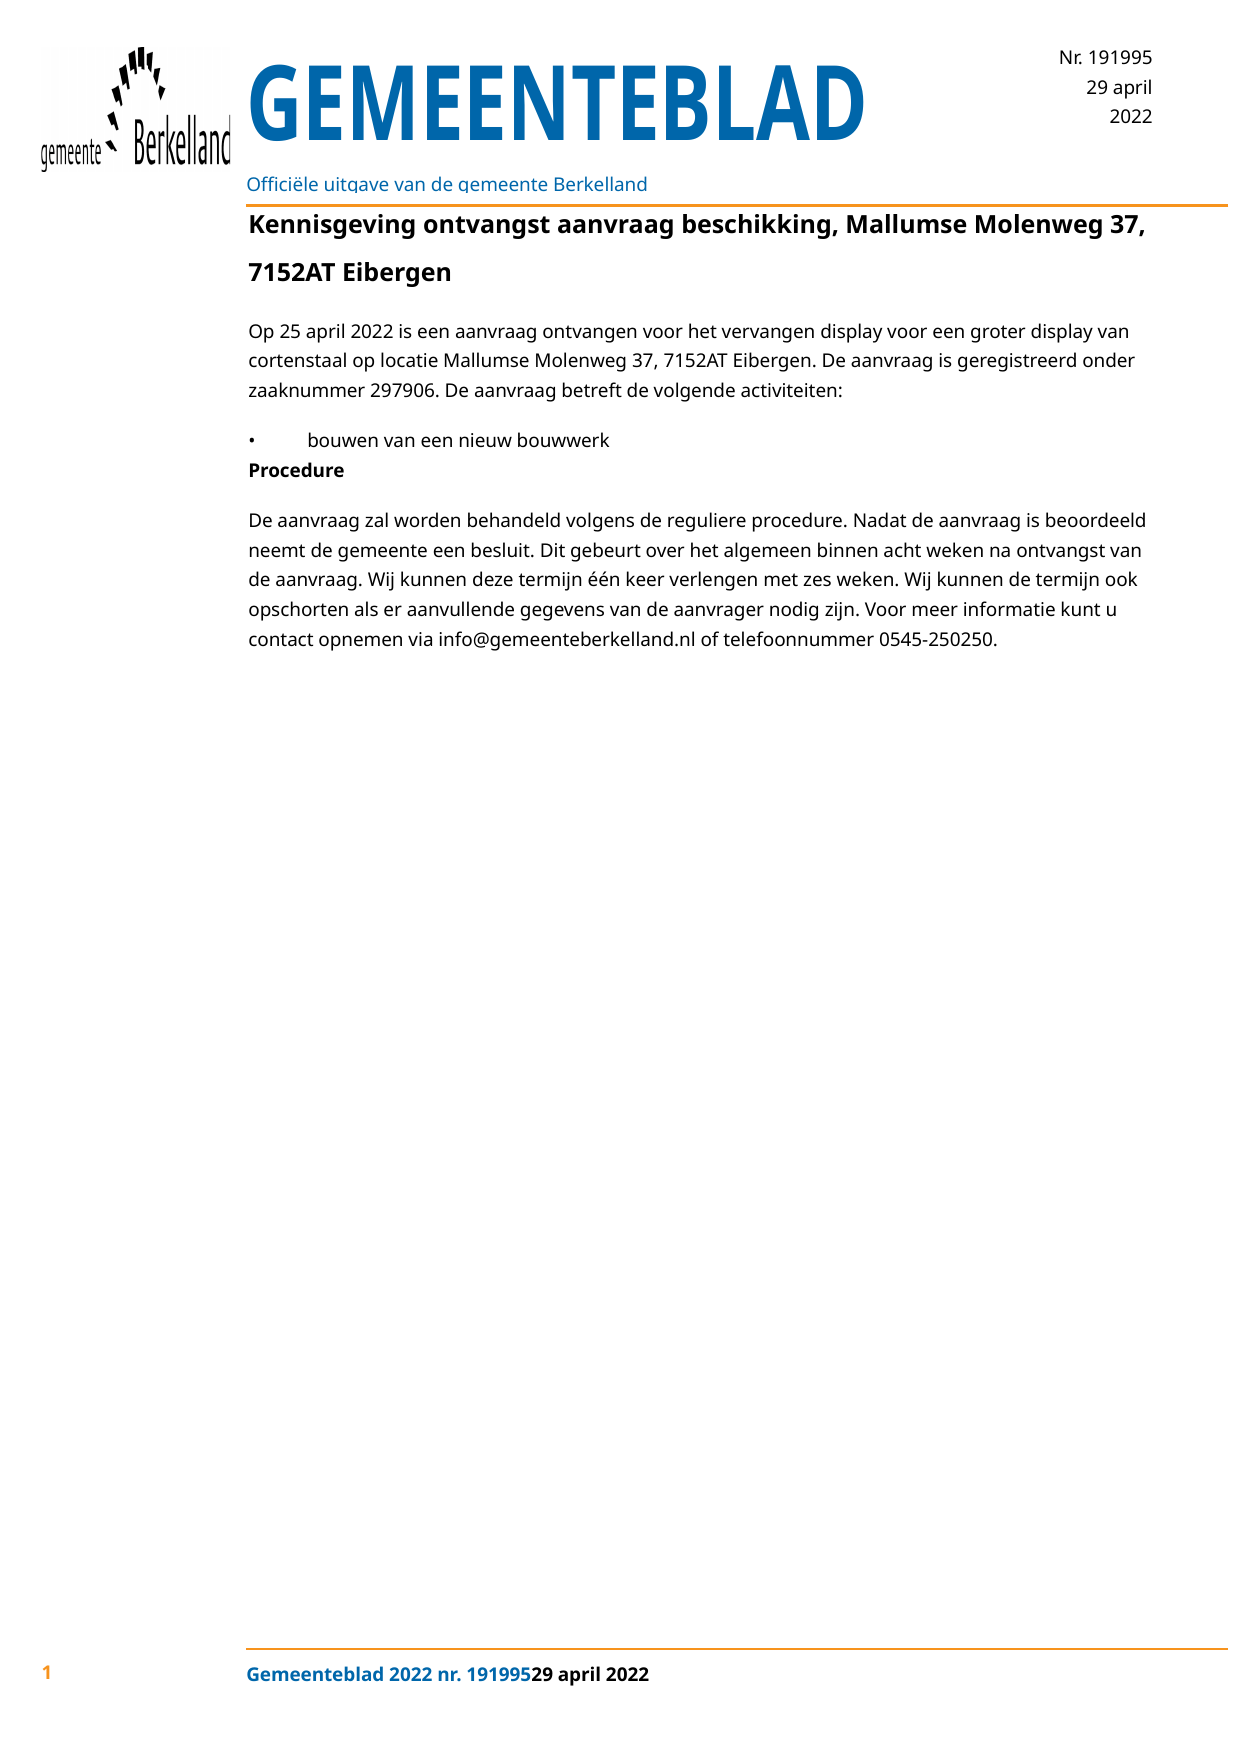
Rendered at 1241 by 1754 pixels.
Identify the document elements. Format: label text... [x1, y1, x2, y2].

text Op 25 april 2022 is een aanvraag ontvangen voor het vervangen display voor een groter display van cortenstaal op locatie Mallumse Molenweg 37, 7152AT Eibergen. De aanvraag is geregistreerd onder zaaknummer 297906. De aanvraag betreft de volgende activiteiten: [248, 318, 1152, 403]
text Procedure [248, 457, 1152, 483]
text De aanvraag zal worden behandeld volgens de reguliere procedure. Nadat de aanvraag is beoordeeld neemt de gemeente een besluit. Dit gebeurt over het algemeen binnen acht weken na ontvangst van de aanvraag. Wij kunnen deze termijn één keer verlengen met zes weken. Wij kunnen de termijn ook opschorten als er aanvullende gegevens van de aanvrager nodig zijn. Voor meer informatie kunt u contact opnemen via info@gemeenteberkelland.nl of telefoonnummer 0545-250250. [248, 507, 1152, 652]
text Kennisgeving ontvangst aanvraag beschikking, Mallumse Molenweg 37, 7152AT Eibergen [248, 207, 1152, 288]
list bouwen van een nieuw bouwwerk [248, 427, 1152, 453]
picture [41, 47, 231, 172]
